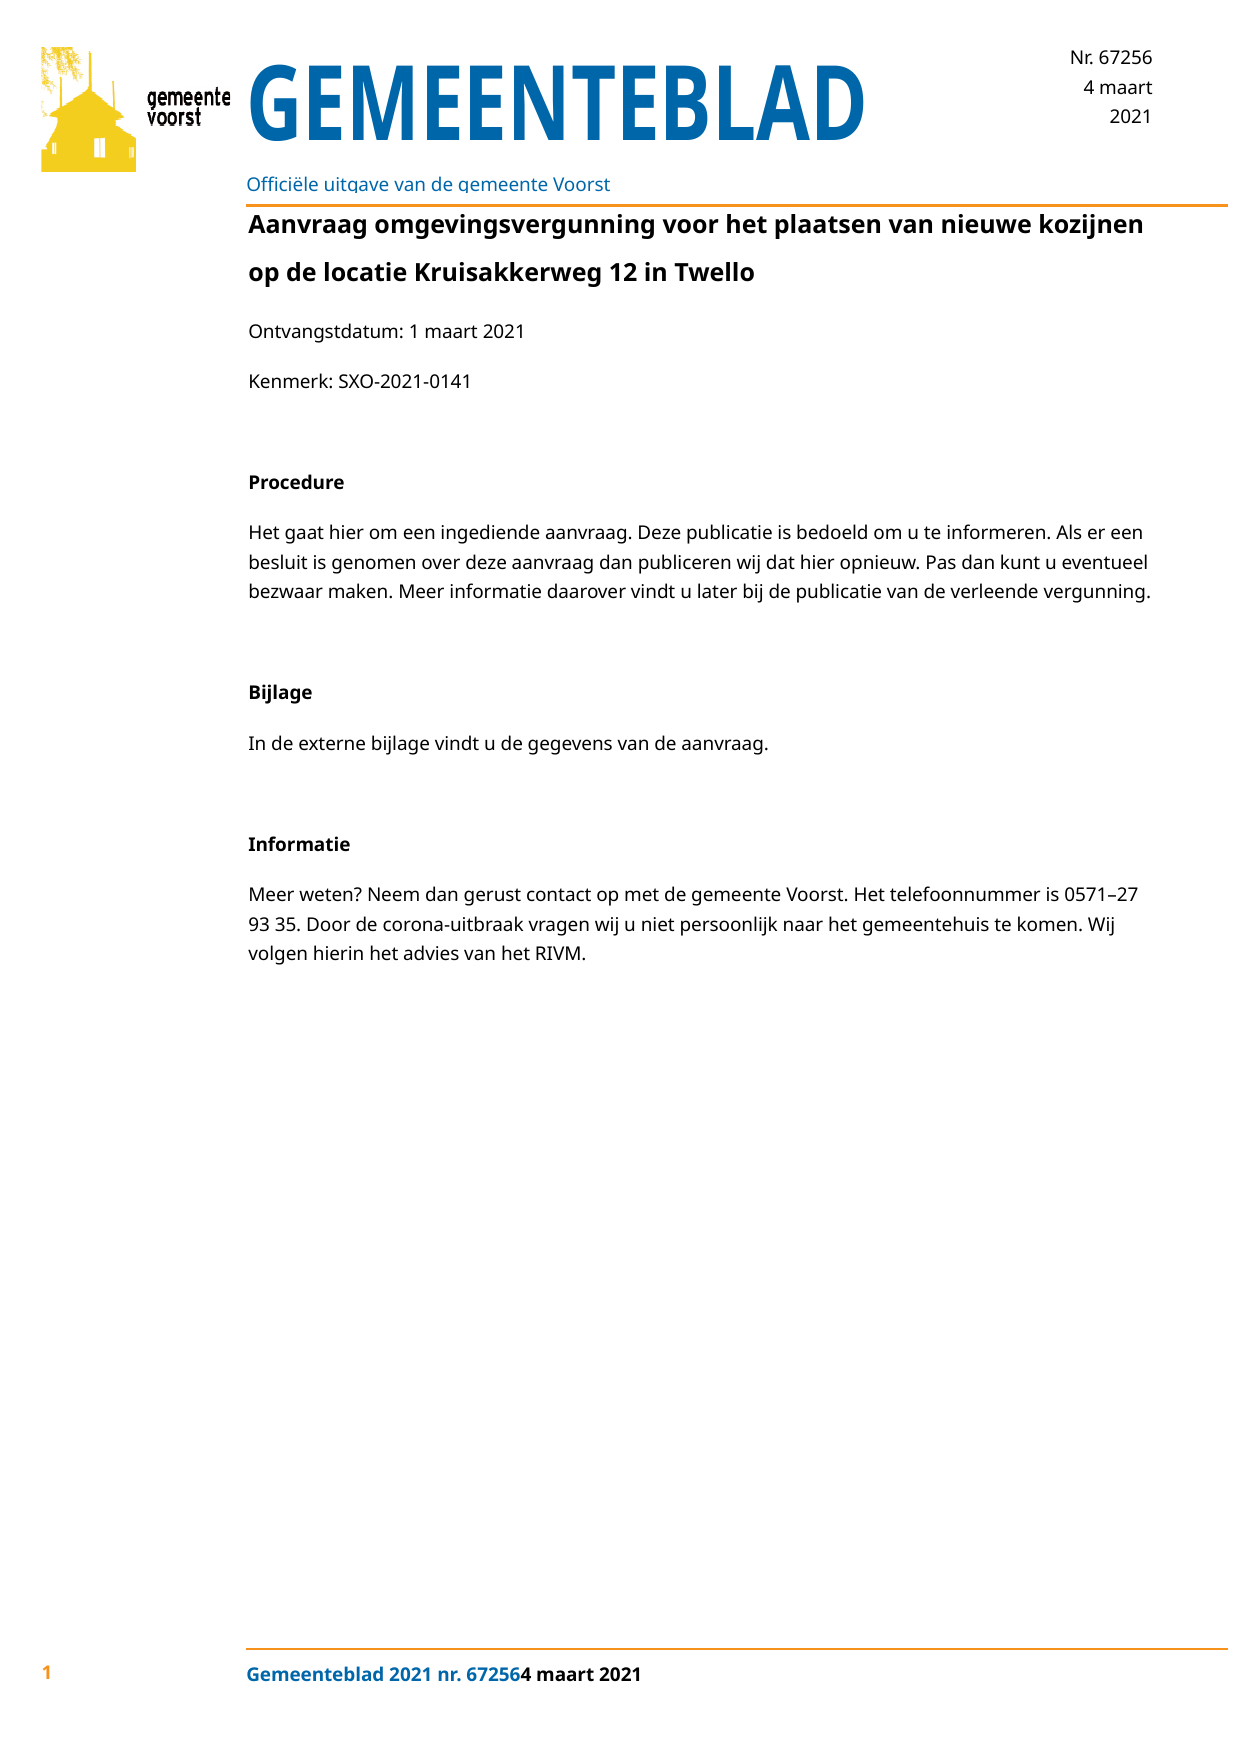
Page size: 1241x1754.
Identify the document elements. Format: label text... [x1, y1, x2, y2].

text Aanvraag omgevingsvergunning voor het plaatsen van nieuwe kozijnen op de locatie Kruisakkerweg 12 in Twello [248, 207, 1152, 288]
text Procedure [248, 469, 1152, 495]
text Meer weten? Neem dan gerust contact op met de gemeente Voorst. Het telefoonnummer is 0571–27 93 35. Door de corona-uitbraak vragen wij u niet persoonlijk naar het gemeentehuis te komen. Wij volgen hierin het advies van het RIVM. [248, 881, 1152, 966]
text Het gaat hier om een ingediende aanvraag. Deze publicatie is bedoeld om u te informeren. Als er een besluit is genomen over deze aanvraag dan publiceren wij dat hier opnieuw. Pas dan kunt u eventueel bezwaar maken. Meer informatie daarover vindt u later bij de publicatie van de verleende vergunning. [248, 519, 1152, 604]
picture [41, 47, 231, 172]
text Bijlage [248, 679, 1152, 705]
text Ontvangstdatum: 1 maart 2021 [248, 318, 1152, 344]
text Informatie [248, 831, 1152, 857]
text In de externe bijlage vindt u de gegevens van de aanvraag. [248, 730, 1152, 756]
text Kenmerk: SXO-2021-0141 [248, 368, 1152, 394]
